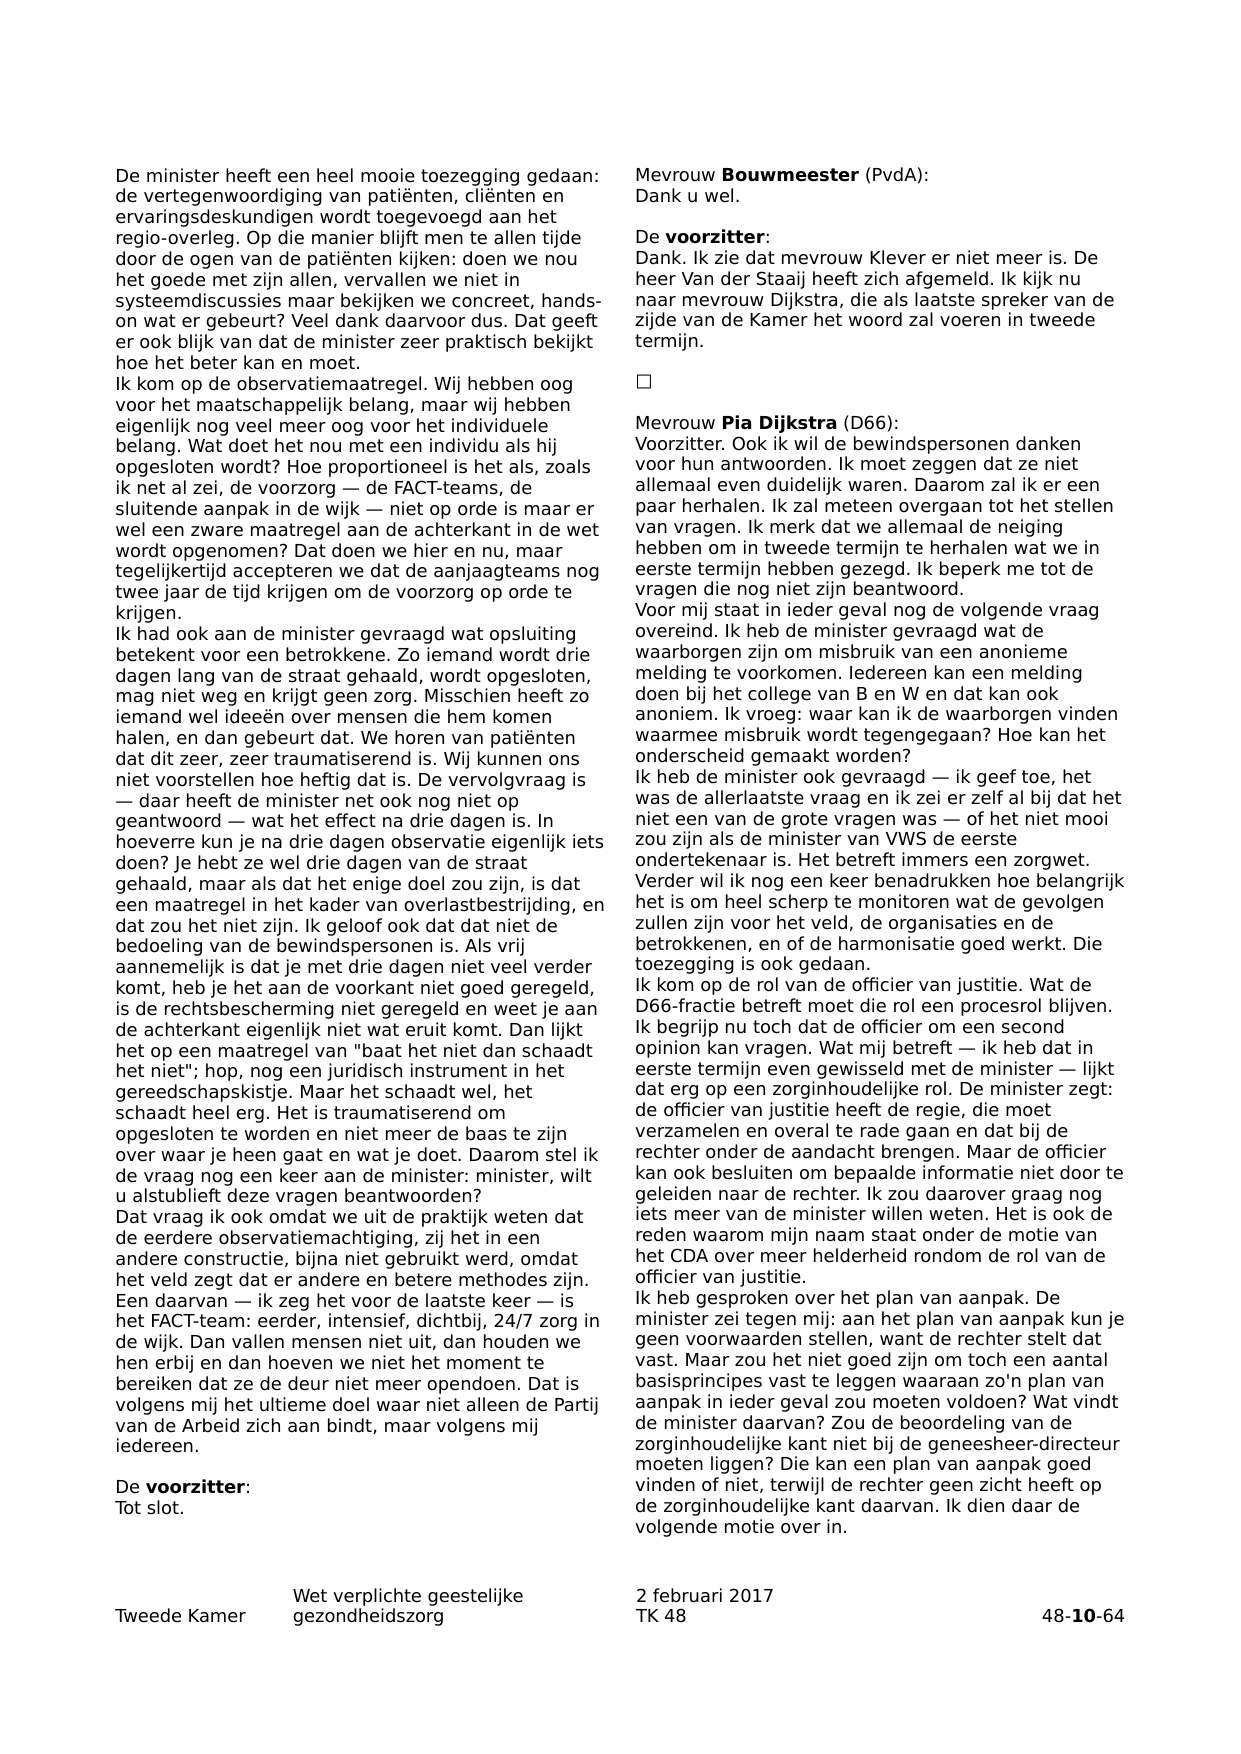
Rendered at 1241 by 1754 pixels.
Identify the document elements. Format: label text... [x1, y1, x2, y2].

text Ik heb gesproken over het plan van aanpak. De minister zei tegen mij: aan het plan van aanpak kun je geen voorwaarden stellen, want de rechter stelt dat vast. Maar zou het niet goed zijn om toch een aantal basisprincipes vast te leggen waaraan zo'n plan van aanpak in ieder geval zou moeten voldoen? Wat vindt de minister daarvan? Zou de beoordeling van de zorginhoudelijke kant niet bij de geneesheer-directeur moeten liggen? Die kan een plan van aanpak goed vinden of niet, terwijl de rechter geen zicht heeft op de zorginhoudelijke kant daarvan. Ik dien daar de volgende motie over in. [635, 1287, 1125, 1537]
text De voorzitter: [635, 227, 1125, 248]
text Mevrouw Bouwmeester (PvdA): [635, 165, 1125, 186]
text Dank u wel. [635, 186, 1125, 207]
text Ik heb de minister ook gevraagd — ik geef toe, het was de allerlaatste vraag en ik zei er zelf al bij dat het niet een van de grote vragen was — of het niet mooi zou zijn als de minister van VWS de eerste ondertekenaar is. Het betreft immers een zorgwet. [635, 767, 1125, 871]
text Dat vraag ik ook omdat we uit de praktijk weten dat de eerdere observatiemachtiging, zij het in een andere constructie, bijna niet gebruikt werd, omdat het veld zegt dat er andere en betere methodes zijn. Een daarvan — ik zeg het voor de laatste keer — is het FACT-team: eerder, intensief, dichtbij, 24/7 zorg in de wijk. Dan vallen mensen niet uit, dan houden we hen erbij en dan hoeven we niet het moment te bereiken dat ze de deur niet meer opendoen. Dat is volgens mij het ultieme doel waar niet alleen de Partij van de Arbeid zich aan bindt, maar volgens mij iedereen. [115, 1207, 605, 1457]
text De minister heeft een heel mooie toezegging gedaan: de vertegenwoordiging van patiënten, cliënten en ervaringsdeskundigen wordt toegevoegd aan het regio-overleg. Op die manier blijft men te allen tijde door de ogen van de patiënten kijken: doen we nou het goede met zijn allen, vervallen we niet in systeemdiscussies maar bekijken we concreet, hands-on wat er gebeurt? Veel dank daarvoor dus. Dat geeft er ook blijk van dat de minister zeer praktisch bekijkt hoe het beter kan en moet. [115, 165, 605, 374]
text Verder wil ik nog een keer benadrukken hoe belangrijk het is om heel scherp te monitoren wat de gevolgen zullen zijn voor het veld, de organisaties en de betrokkenen, en of de harmonisatie goed werkt. Die toezegging is ook gedaan. [635, 871, 1125, 975]
text Dank. Ik zie dat mevrouw Klever er niet meer is. De heer Van der Staaij heeft zich afgemeld. Ik kijk nu naar mevrouw Dijkstra, die als laatste spreker van de zijde van de Kamer het woord zal voeren in tweede termijn. [635, 248, 1125, 352]
text De voorzitter: [115, 1477, 605, 1498]
text Voorzitter. Ook ik wil de bewindspersonen danken voor hun antwoorden. Ik moet zeggen dat ze niet allemaal even duidelijk waren. Daarom zal ik er een paar herhalen. Ik zal meteen overgaan tot het stellen van vragen. Ik merk dat we allemaal de neiging hebben om in tweede termijn te herhalen wat we in eerste termijn hebben gezegd. Ik beperk me tot de vragen die nog niet zijn beantwoord. [635, 433, 1125, 600]
text Ik kom op de rol van de officier van justitie. Wat de D66-fractie betreft moet die rol een procesrol blijven. Ik begrijp nu toch dat de officier om een second opinion kan vragen. Wat mij betreft — ik heb dat in eerste termijn even gewisseld met de minister — lijkt dat erg op een zorginhoudelijke rol. De minister zegt: de officier van justitie heeft de regie, die moet verzamelen en overal te rade gaan en dat bij de rechter onder de aandacht brengen. Maar de officier kan ook besluiten om bepaalde informatie niet door te geleiden naar de rechter. Ik zou daarover graag nog iets meer van de minister willen weten. Het is ook de reden waarom mijn naam staat onder de motie van het CDA over meer helderheid rondom de rol van de officier van justitie. [635, 975, 1125, 1287]
text Voor mij staat in ieder geval nog de volgende vraag overeind. Ik heb de minister gevraagd wat de waarborgen zijn om misbruik van een anonieme melding te voorkomen. Iedereen kan een melding doen bij het college van B en W en dat kan ook anoniem. Ik vroeg: waar kan ik de waarborgen vinden waarmee misbruik wordt tegengegaan? Hoe kan het onderscheid gemaakt worden? [635, 600, 1125, 767]
text Tot slot. [115, 1498, 605, 1518]
text Ik had ook aan de minister gevraagd wat opsluiting betekent voor een betrokkene. Zo iemand wordt drie dagen lang van de straat gehaald, wordt opgesloten, mag niet weg en krijgt geen zorg. Misschien heeft zo iemand wel ideeën over mensen die hem komen halen, en dan gebeurt dat. We horen van patiënten dat dit zeer, zeer traumatiserend is. Wij kunnen ons niet voorstellen hoe heftig dat is. De vervolgvraag is — daar heeft de minister net ook nog niet op geantwoord — wat het effect na drie dagen is. In hoeverre kun je na drie dagen observatie eigenlijk iets doen? Je hebt ze wel drie dagen van de straat gehaald, maar als dat het enige doel zou zijn, is dat een maatregel in het kader van overlastbestrijding, en dat zou het niet zijn. Ik geloof ook dat dat niet de bedoeling van de bewindspersonen is. Als vrij aannemelijk is dat je met drie dagen niet veel verder komt, heb je het aan de voorkant niet goed geregeld, is de rechtsbescherming niet geregeld en weet je aan de achterkant eigenlijk niet wat eruit komt. Dan lijkt het op een maatregel van "baat het niet dan schaadt het niet"; hop, nog een juridisch instrument in het gereedschapskistje. Maar het schaadt wel, het schaadt heel erg. Het is traumatiserend om opgesloten te worden en niet meer de baas te zijn over waar je heen gaat en wat je doet. Daarom stel ik de vraag nog een keer aan de minister: minister, wilt u alstublieft deze vragen beantwoorden? [115, 624, 605, 1207]
text Ik kom op de observatiemaatregel. Wij hebben oog voor het maatschappelijk belang, maar wij hebben eigenlijk nog veel meer oog voor het individuele belang. Wat doet het nou met een individu als hij opgesloten wordt? Hoe proportioneel is het als, zoals ik net al zei, de voorzorg — de FACT-teams, de sluitende aanpak in de wijk — niet op orde is maar er wel een zware maatregel aan de achterkant in de wet wordt opgenomen? Dat doen we hier en nu, maar tegelijkertijd accepteren we dat de aanjaagteams nog twee jaar de tijd krijgen om de voorzorg op orde te krijgen. [115, 374, 605, 624]
text Mevrouw Pia Dijkstra (D66): [635, 412, 1125, 433]
text ⬜ [635, 372, 1125, 392]
